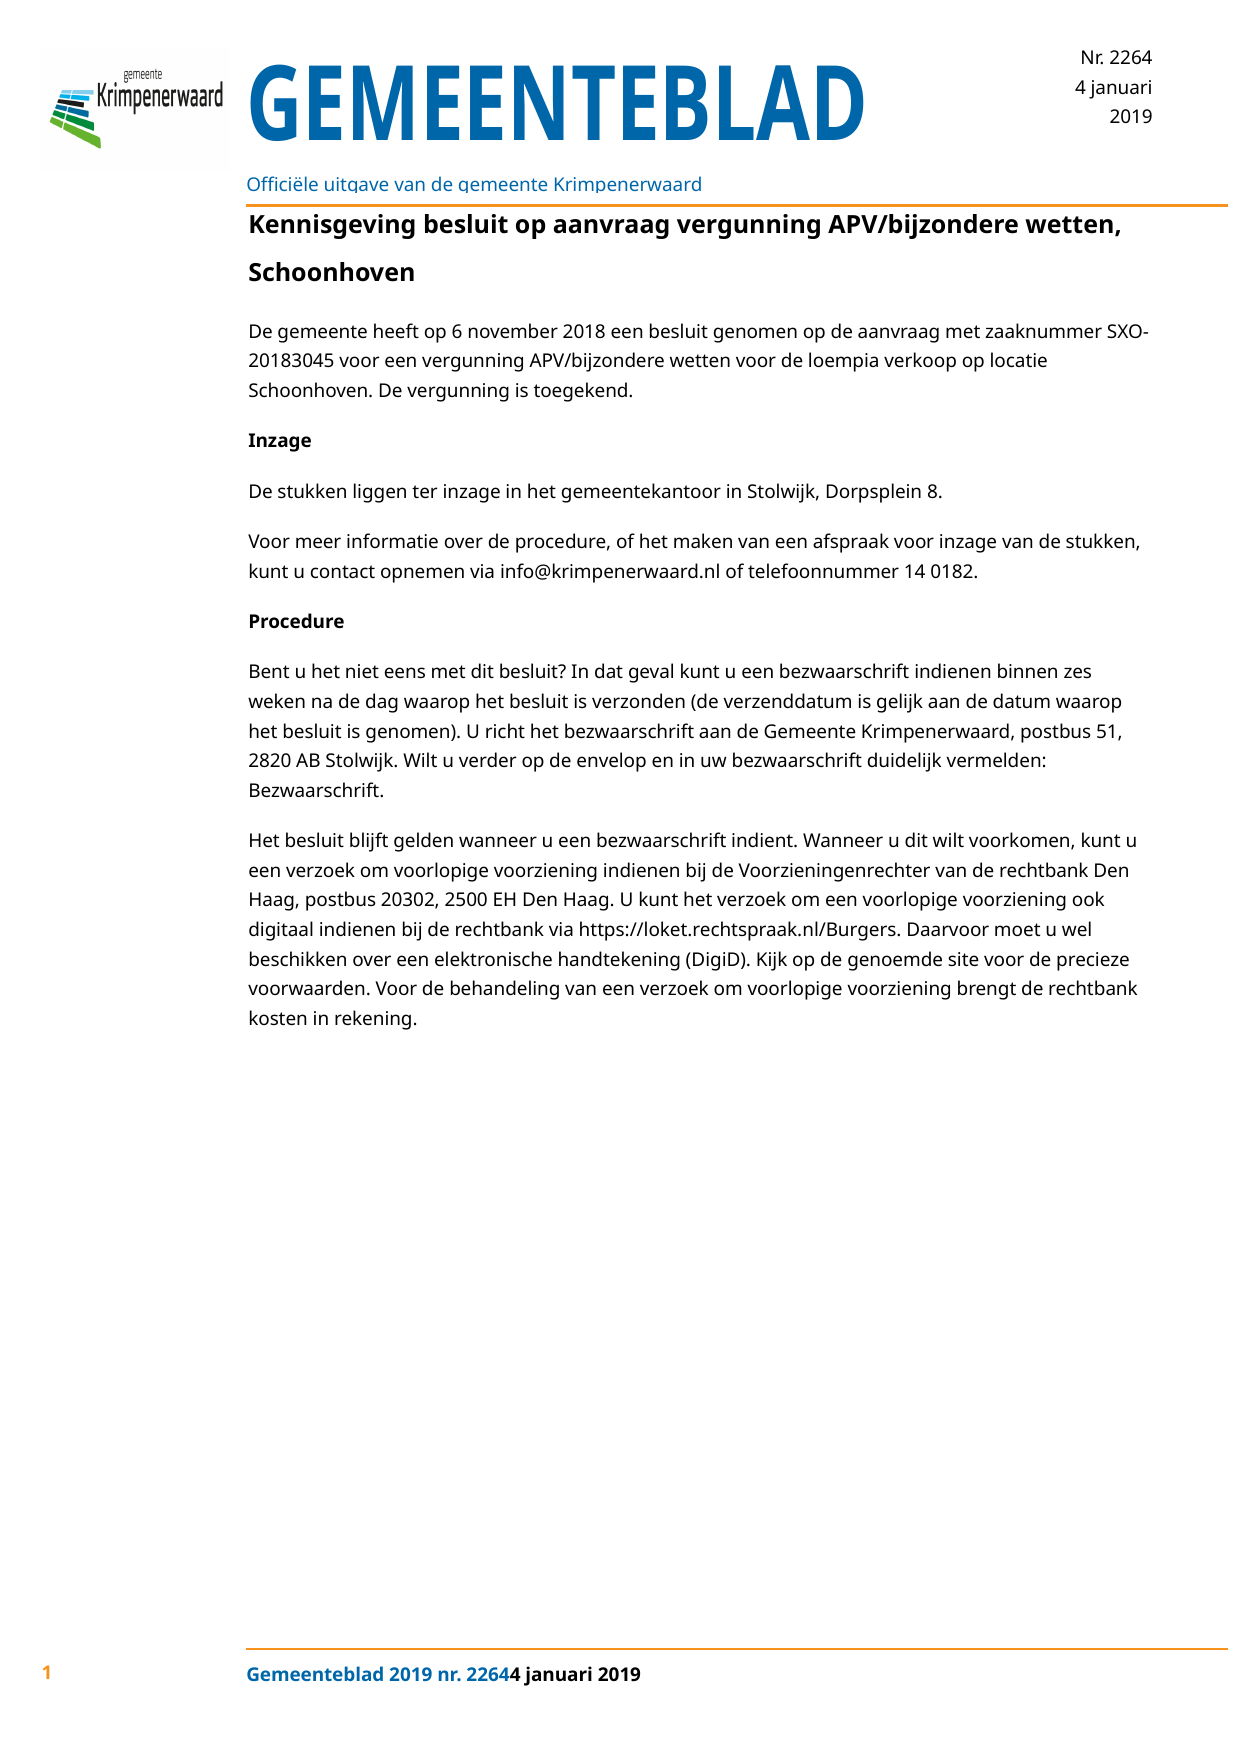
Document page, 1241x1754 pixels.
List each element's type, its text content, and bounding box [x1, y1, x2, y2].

text Voor meer informatie over de procedure, of het maken van een afspraak voor inzage van de stukken, kunt u contact opnemen via info@krimpenerwaard.nl of telefoonnummer 14 0182. [248, 528, 1152, 584]
text Kennisgeving besluit op aanvraag vergunning APV/bijzondere wetten, Schoonhoven [248, 207, 1152, 288]
text Het besluit blijft gelden wanneer u een bezwaarschrift indient. Wanneer u dit wilt voorkomen, kunt u een verzoek om voorlopige voorziening indienen bij de Voorzieningenrechter van de rechtbank Den Haag, postbus 20302, 2500 EH Den Haag. U kunt het verzoek om een voorlopige voorziening ook digitaal indienen bij de rechtbank via https://loket.rechtspraak.nl/Burgers. Daarvoor moet u wel beschikken over een elektronische handtekening (DigiD). Kijk op de genoemde site voor de precieze voorwaarden. Voor de behandeling van een verzoek om voorlopige voorziening brengt de rechtbank kosten in rekening. [248, 827, 1152, 1031]
picture [41, 47, 231, 172]
text Bent u het niet eens met dit besluit? In dat geval kunt u een bezwaarschrift indienen binnen zes weken na de dag waarop het besluit is verzonden (de verzenddatum is gelijk aan de datum waarop het besluit is genomen). U richt het bezwaarschrift aan de Gemeente Krimpenerwaard, postbus 51, 2820 AB Stolwijk. Wilt u verder op de envelop en in uw bezwaarschrift duidelijk vermelden: Bezwaarschrift. [248, 659, 1152, 803]
text De gemeente heeft op 6 november 2018 een besluit genomen op de aanvraag met zaaknummer SXO-20183045 voor een vergunning APV/bijzondere wetten voor de loempia verkoop op locatie Schoonhoven. De vergunning is toegekend. [248, 318, 1152, 403]
text Inzage [248, 427, 1152, 453]
text Procedure [248, 608, 1152, 634]
text De stukken liggen ter inzage in het gemeentekantoor in Stolwijk, Dorpsplein 8. [248, 478, 1152, 504]
